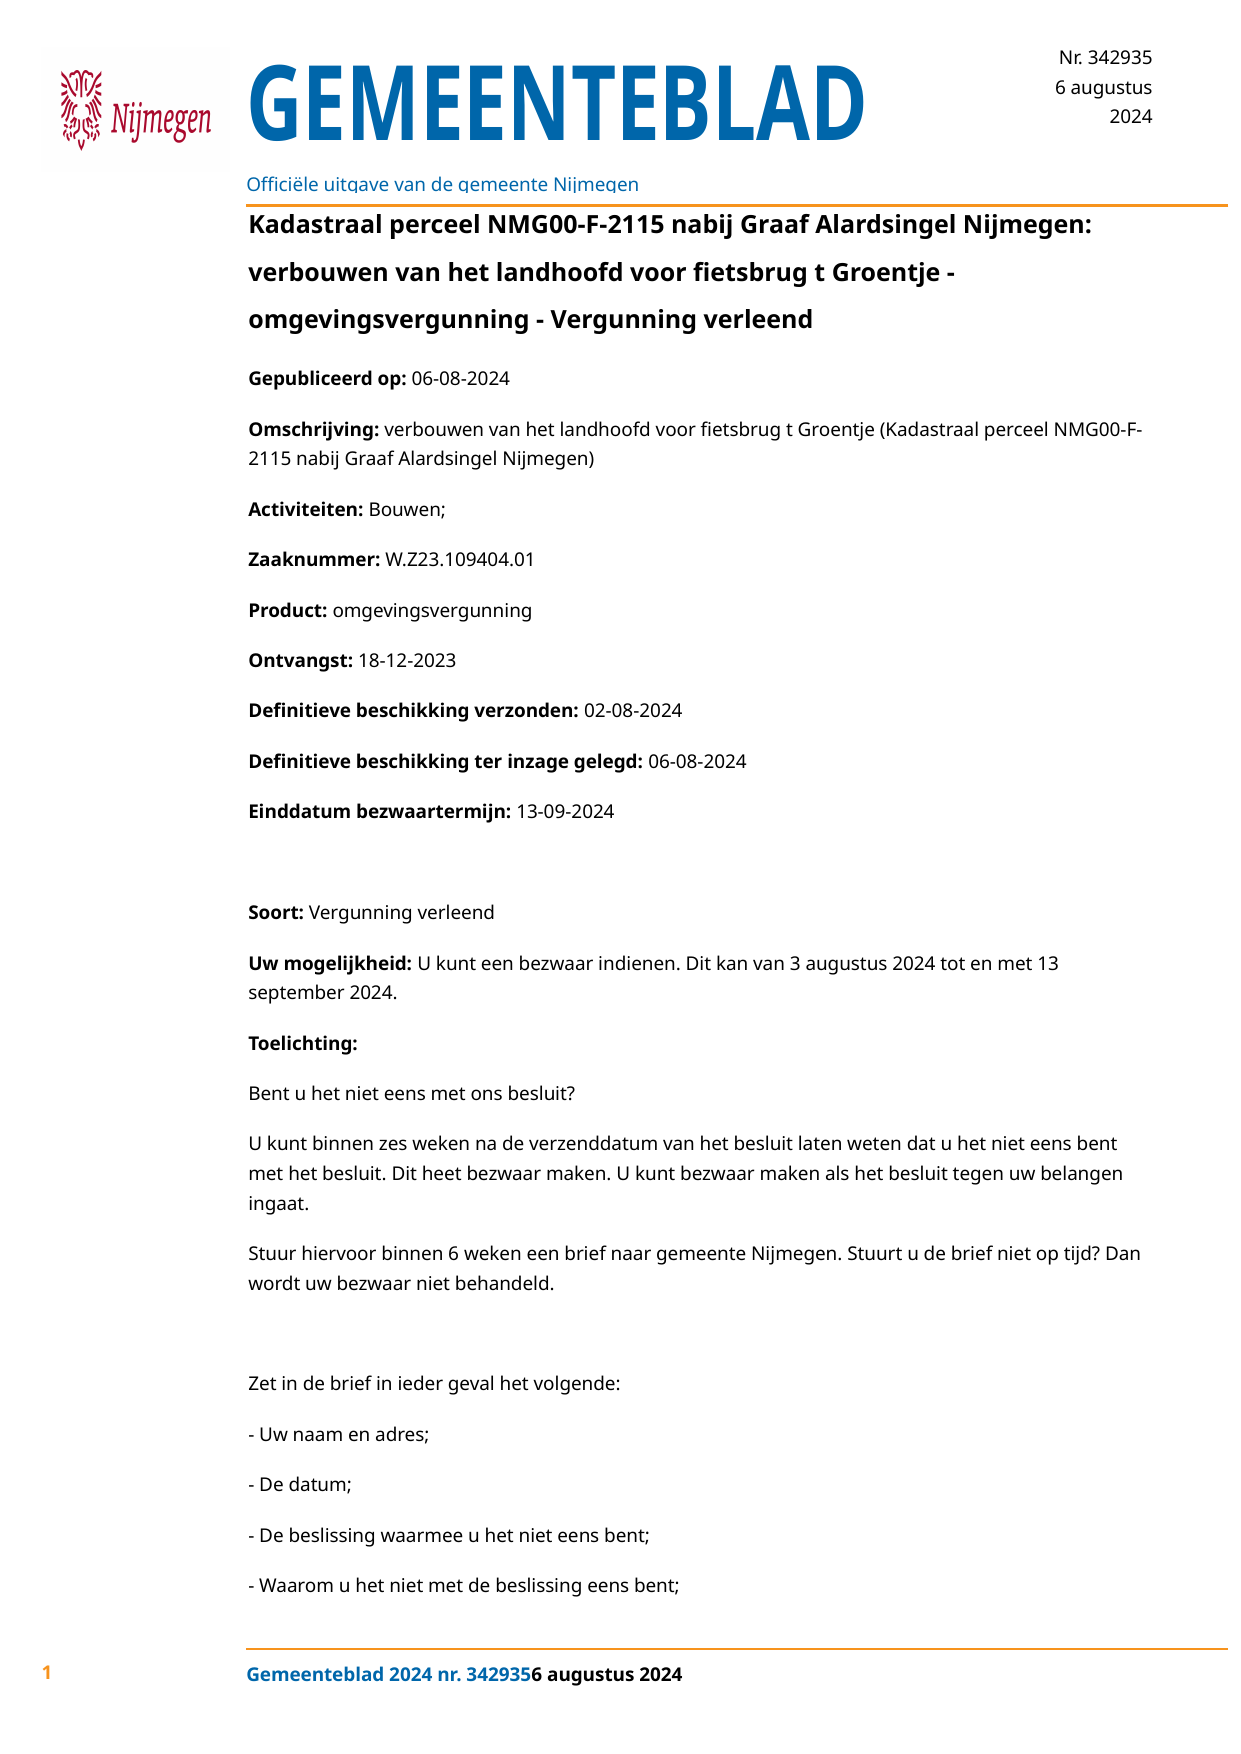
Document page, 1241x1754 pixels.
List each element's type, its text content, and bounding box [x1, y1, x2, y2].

text - De beslissing waarmee u het niet eens bent; [248, 1522, 1152, 1547]
text Toelichting: [248, 1030, 1152, 1055]
picture [41, 47, 231, 172]
text Definitieve beschikking ter inzage gelegd: 06-08-2024 [248, 748, 1152, 774]
text Activiteiten: Bouwen; [248, 496, 1152, 522]
text Gepubliceerd op: 06-08-2024 [248, 366, 1152, 391]
text Einddatum bezwaartermijn: 13-09-2024 [248, 798, 1152, 824]
text Bent u het niet eens met ons besluit? [248, 1080, 1152, 1106]
text Kadastraal perceel NMG00-F-2115 nabij Graaf Alardsingel Nijmegen: verbouwen van het landhoofd voor fietsbrug t Groentje - omgevingsvergunning - Vergunning verleend [248, 207, 1152, 336]
text Definitieve beschikking verzonden: 02-08-2024 [248, 698, 1152, 723]
text Zet in de brief in ieder geval het volgende: [248, 1371, 1152, 1396]
text Ontvangst: 18-12-2023 [248, 647, 1152, 673]
text Zaaknummer: W.Z23.109404.01 [248, 546, 1152, 572]
text Stuur hiervoor binnen 6 weken een brief naar gemeente Nijmegen. Stuurt u de brief niet op tijd? Dan wordt uw bezwaar niet behandeld. [248, 1240, 1152, 1295]
text Soort: Vergunning verleend [248, 899, 1152, 925]
text Product: omgevingsvergunning [248, 597, 1152, 622]
text U kunt binnen zes weken na de verzenddatum van het besluit laten weten dat u het niet eens bent met het besluit. Dit heet bezwaar maken. U kunt bezwaar maken als het besluit tegen uw belangen ingaat. [248, 1131, 1152, 1215]
text - Waarom u het niet met de beslissing eens bent; [248, 1572, 1152, 1598]
text - De datum; [248, 1471, 1152, 1497]
text Uw mogelijkheid: U kunt een bezwaar indienen. Dit kan van 3 augustus 2024 tot en met 13 september 2024. [248, 950, 1152, 1005]
text Omschrijving: verbouwen van het landhoofd voor fietsbrug t Groentje (Kadastraal perceel NMG00-F-2115 nabij Graaf Alardsingel Nijmegen) [248, 416, 1152, 471]
text - Uw naam en adres; [248, 1421, 1152, 1447]
